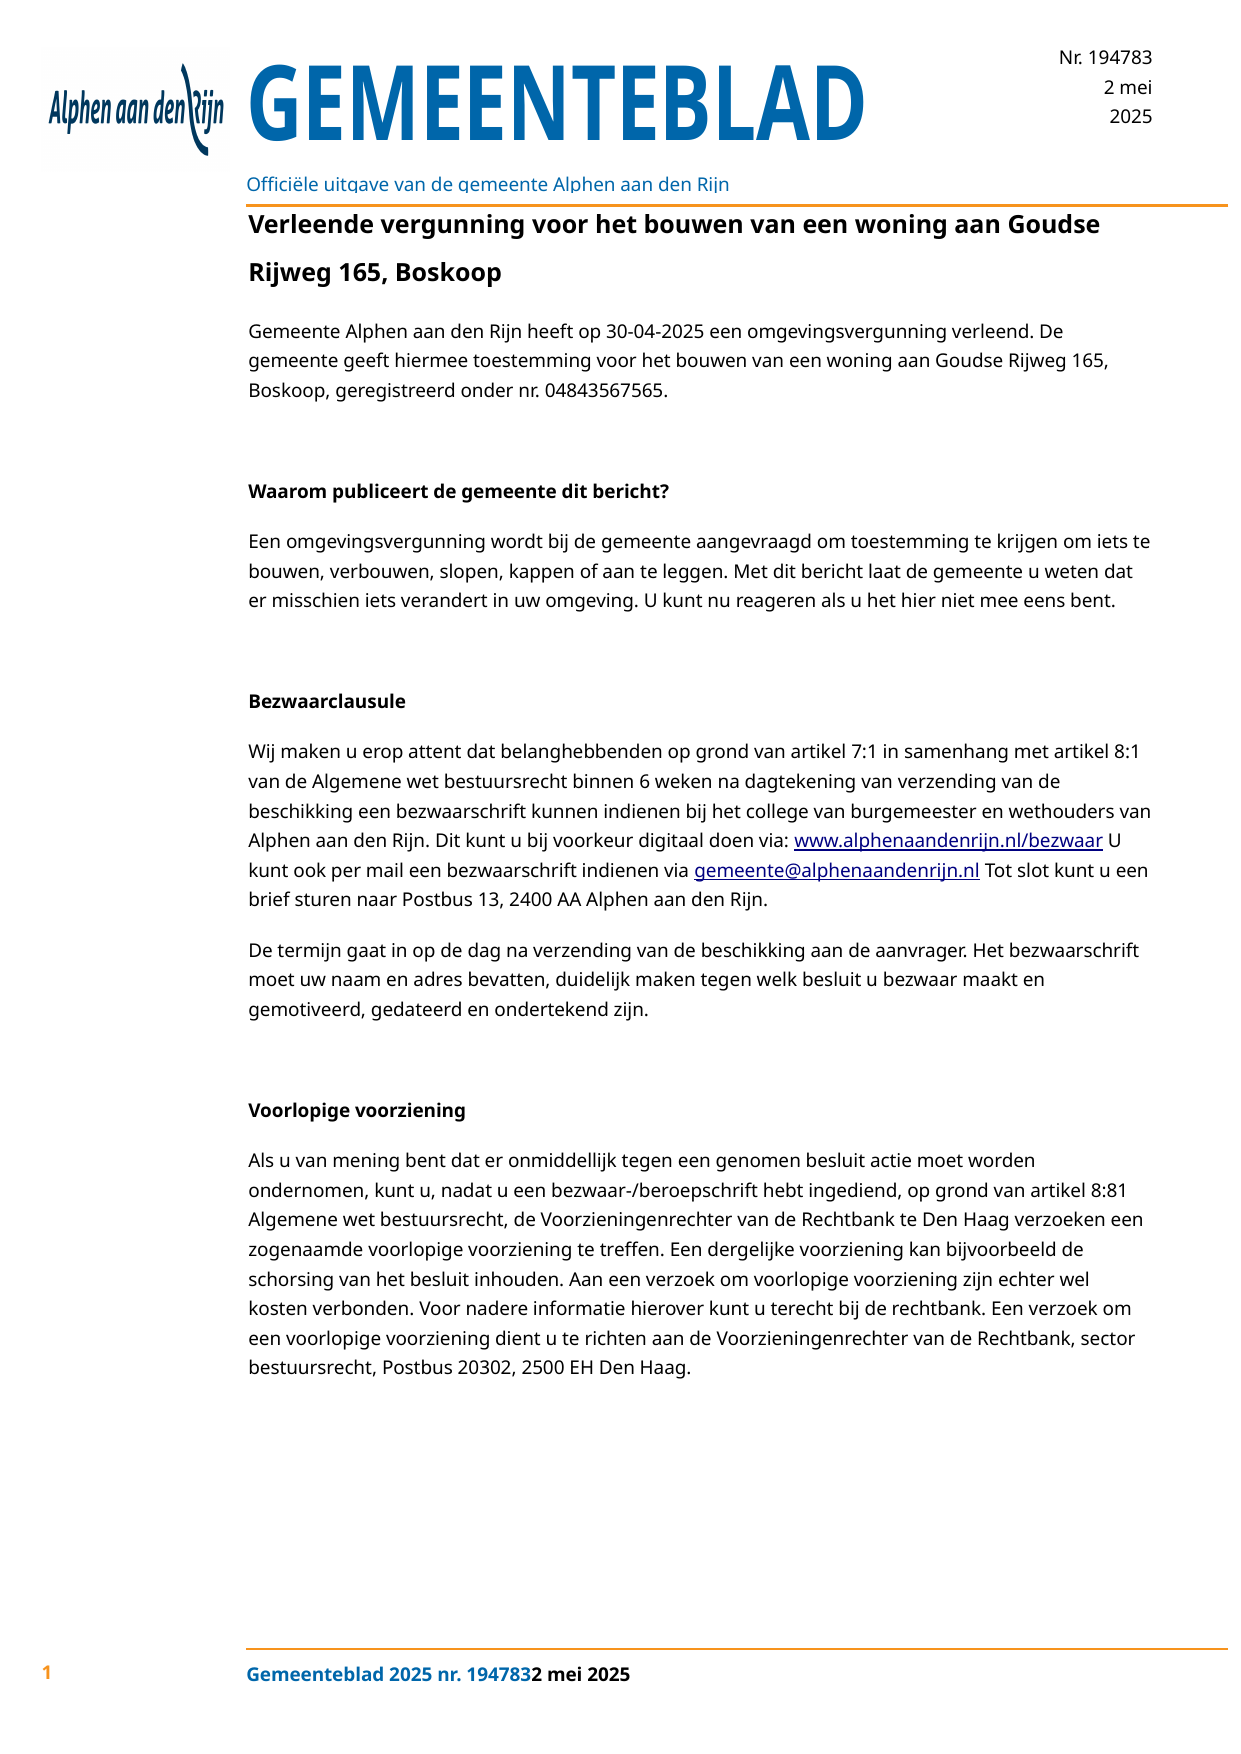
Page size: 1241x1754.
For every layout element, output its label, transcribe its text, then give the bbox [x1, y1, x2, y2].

text Wij maken u erop attent dat belanghebbenden op grond van artikel 7:1 in samenhang met artikel 8:1 van de Algemene wet bestuursrecht binnen 6 weken na dagtekening van verzending van de beschikking een bezwaarschrift kunnen indienen bij het college van burgemeester en wethouders van Alphen aan den Rijn. Dit kunt u bij voorkeur digitaal doen via: www.alphenaandenrijn.nl/bezwaar U kunt ook per mail een bezwaarschrift indienen via gemeente@alphenaandenrijn.nl Tot slot kunt u een brief sturen naar Postbus 13, 2400 AA Alphen aan den Rijn. [248, 739, 1152, 912]
text Bezwaarclausule [248, 688, 1152, 714]
text De termijn gaat in op de dag na verzending van de beschikking aan de aanvrager. Het bezwaarschrift moet uw naam en adres bevatten, duidelijk maken tegen welk besluit u bezwaar maakt en gemotiveerd, gedateerd en ondertekend zijn. [248, 937, 1152, 1022]
text Gemeente Alphen aan den Rijn heeft op 30-04-2025 een omgevingsvergunning verleend. De gemeente geeft hiermee toestemming voor het bouwen van een woning aan Goudse Rijweg 165, Boskoop, geregistreerd onder nr. 04843567565. [248, 318, 1152, 403]
text Als u van mening bent dat er onmiddellijk tegen een genomen besluit actie moet worden ondernomen, kunt u, nadat u een bezwaar-/beroepschrift hebt ingediend, op grond van artikel 8:81 Algemene wet bestuursrecht, de Voorzieningenrechter van de Rechtbank te Den Haag verzoeken een zogenaamde voorlopige voorziening te treffen. Een dergelijke voorziening kan bijvoorbeeld de schorsing van het besluit inhouden. Aan een verzoek om voorlopige voorziening zijn echter wel kosten verbonden. Voor nadere informatie hierover kunt u terecht bij de rechtbank. Een verzoek om een voorlopige voorziening dient u te richten aan de Voorzieningenrechter van de Rechtbank, sector bestuursrecht, Postbus 20302, 2500 EH Den Haag. [248, 1147, 1152, 1380]
picture [41, 47, 231, 172]
text Verleende vergunning voor het bouwen van een woning aan Goudse Rijweg 165, Boskoop [248, 207, 1152, 288]
text Voorlopige voorziening [248, 1097, 1152, 1123]
text Waarom publiceert de gemeente dit bericht? [248, 478, 1152, 504]
text Een omgevingsvergunning wordt bij de gemeente aangevraagd om toestemming te krijgen om iets te bouwen, verbouwen, slopen, kappen of aan te leggen. Met dit bericht laat de gemeente u weten dat er misschien iets verandert in uw omgeving. U kunt nu reageren als u het hier niet mee eens bent. [248, 528, 1152, 613]
